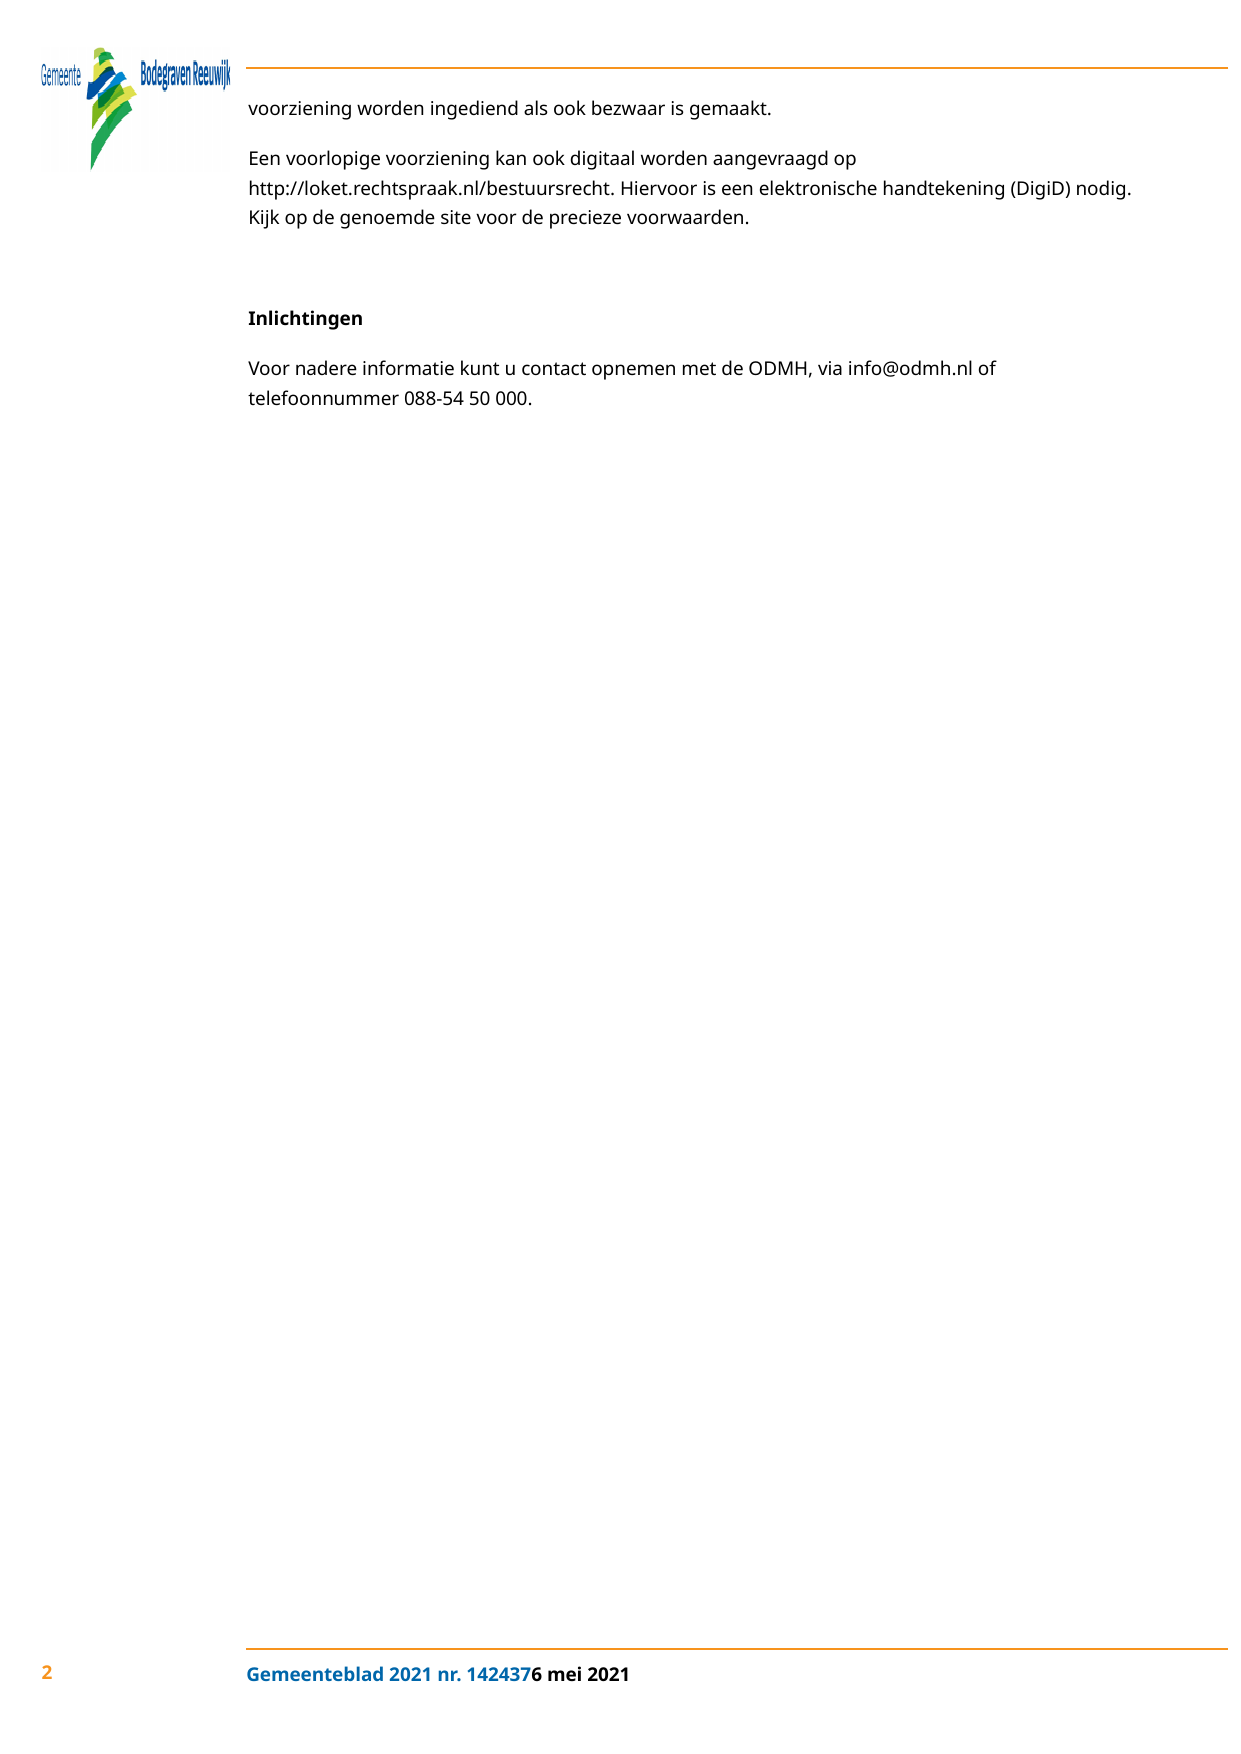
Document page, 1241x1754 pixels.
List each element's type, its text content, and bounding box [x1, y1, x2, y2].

text Voor nadere informatie kunt u contact opnemen met de ODMH, via info@odmh.nl of telefoonnummer 088-54 50 000. [248, 356, 1152, 411]
text Een voorlopige voorziening kan ook digitaal worden aangevraagd op http://loket.rechtspraak.nl/bestuursrecht. Hiervoor is een elektronische handtekening (DigiD) nodig. Kijk op de genoemde site voor de precieze voorwaarden. [248, 145, 1152, 230]
text voorziening worden ingediend als ook bezwaar is gemaakt. [248, 95, 1152, 121]
picture [41, 47, 231, 172]
text Inlichtingen [248, 305, 1152, 331]
